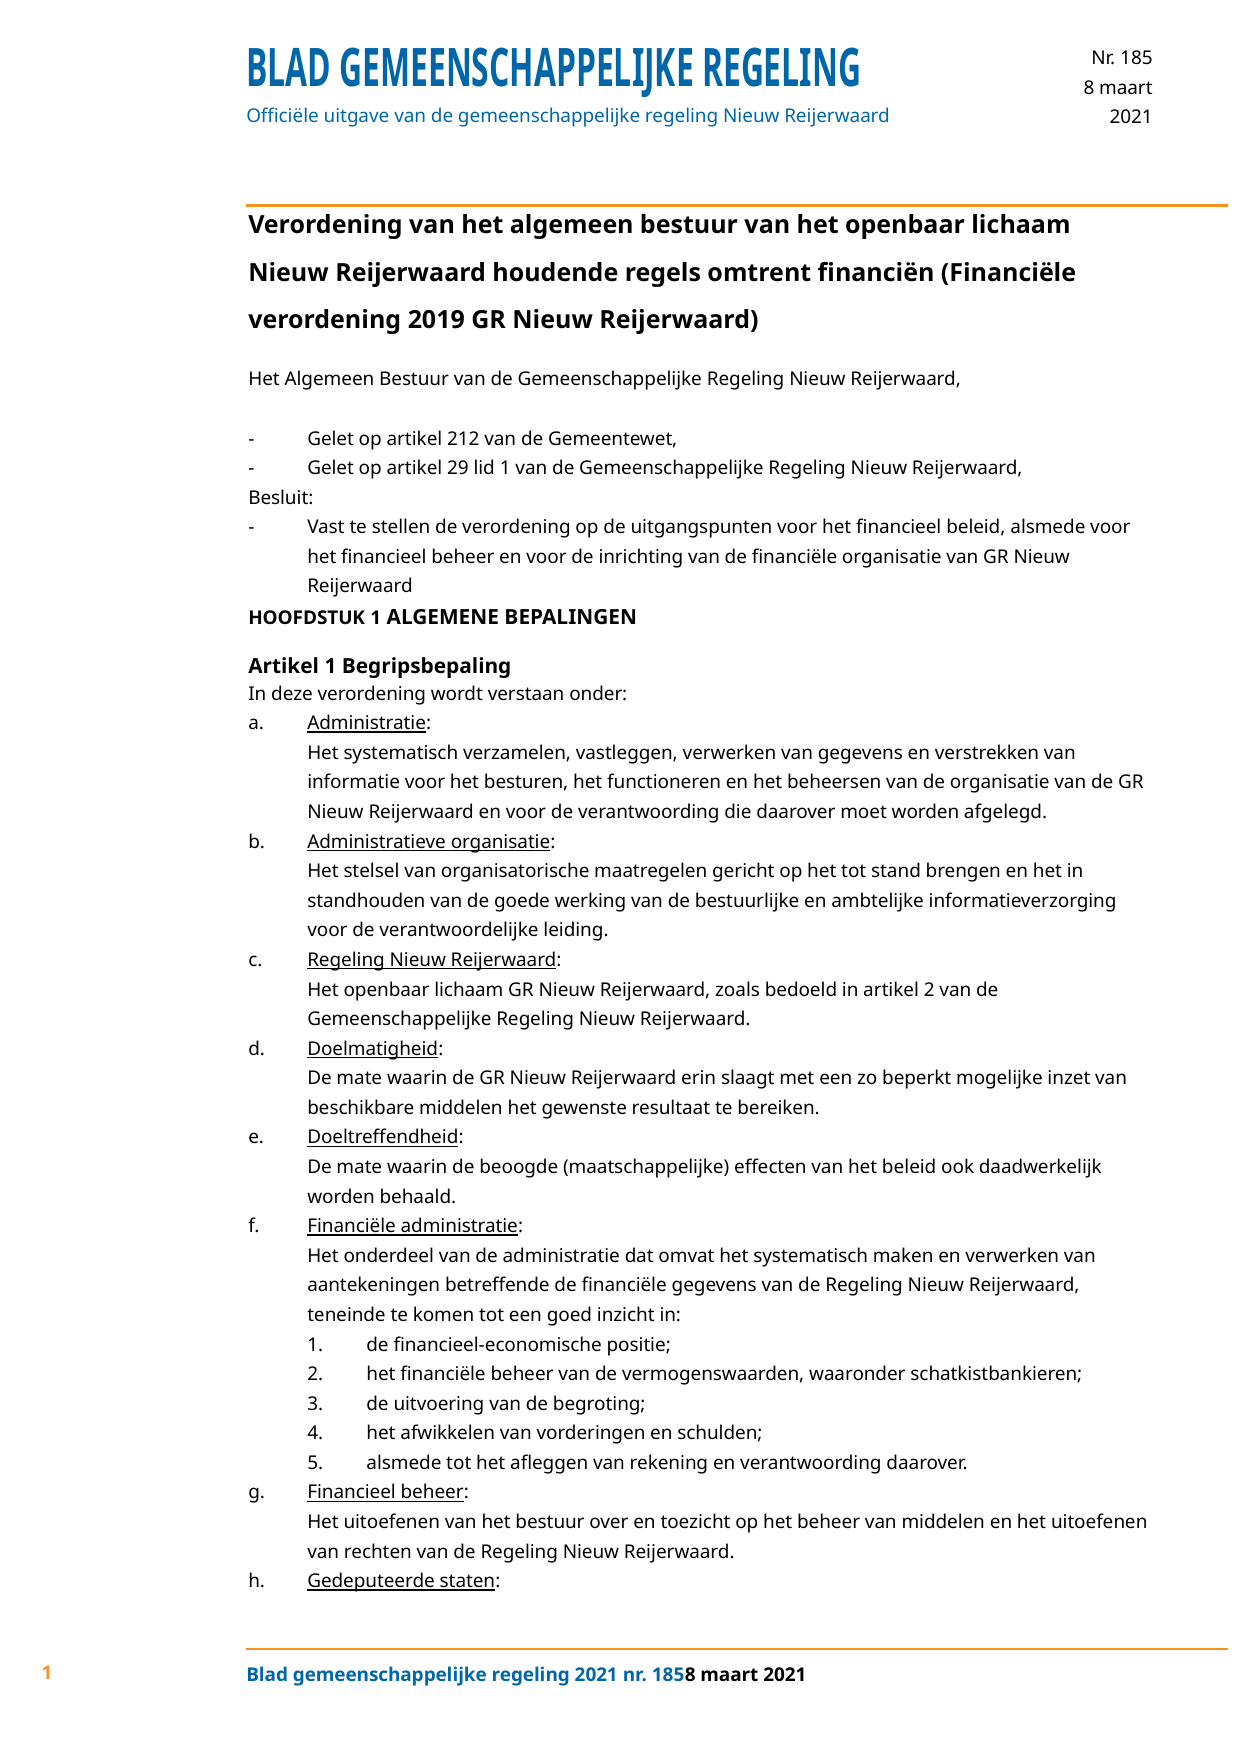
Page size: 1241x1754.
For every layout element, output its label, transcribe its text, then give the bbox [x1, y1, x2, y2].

list Doelmatigheid: [248, 1035, 1152, 1061]
list Regeling Nieuw Reijerwaard: [248, 946, 1152, 972]
text Artikel 1 Begripsbepaling [248, 651, 1152, 680]
list alsmede tot het afleggen van rekening en verantwoording daarover. [307, 1449, 1152, 1475]
list Administratieve organisatie: [248, 828, 1152, 853]
list Doeltreffendheid: [248, 1124, 1152, 1149]
list het financiële beheer van de vermogenswaarden, waaronder schatkistbankieren; [307, 1360, 1152, 1386]
list de financieel-economische positie; [307, 1331, 1152, 1356]
list De mate waarin de beoogde (maatschappelijke) effecten van het beleid ook daadwerkelijk worden behaald. [248, 1153, 1152, 1208]
list Vast te stellen de verordening op de uitgangspunten voor het financieel beleid, alsmede voor het financieel beheer en voor de inrichting van de financiële organisatie van GR Nieuw Reijerwaard [248, 513, 1152, 598]
text Besluit: [248, 484, 1152, 509]
list de uitvoering van de begroting; [307, 1390, 1152, 1416]
list Het onderdeel van de administratie dat omvat het systematisch maken en verwerken van aantekeningen betreffende de financiële gegevens van de Regeling Nieuw Reijerwaard, teneinde te komen tot een goed inzicht in: [248, 1242, 1152, 1327]
list Financiële administratie: [248, 1212, 1152, 1238]
list De mate waarin de GR Nieuw Reijerwaard erin slaagt met een zo beperkt mogelijke inzet van beschikbare middelen het gewenste resultaat te bereiken. [248, 1064, 1152, 1120]
list Het uitoefenen van het bestuur over en toezicht op het beheer van middelen en het uitoefenen van rechten van de Regeling Nieuw Reijerwaard. [248, 1508, 1152, 1563]
list Gedeputeerde staten: [248, 1567, 1152, 1593]
list Gelet op artikel 212 van de Gemeentewet, [248, 425, 1152, 450]
text In deze verordening wordt verstaan onder: [248, 680, 1152, 706]
text Verordening van het algemeen bestuur van het openbaar lichaam Nieuw Reijerwaard houdende regels omtrent financiën (Financiële verordening 2019 GR Nieuw Reijerwaard) [248, 207, 1152, 336]
text Het Algemeen Bestuur van de Gemeenschappelijke Regeling Nieuw Reijerwaard, [248, 366, 1152, 391]
picture [41, 47, 231, 172]
list Het stelsel van organisatorische maatregelen gericht op het tot stand brengen en het in standhouden van de goede werking van de bestuurlijke en ambtelijke informatieverzorging voor de verantwoordelijke leiding. [248, 857, 1152, 942]
list Het systematisch verzamelen, vastleggen, verwerken van gegevens en verstrekken van informatie voor het besturen, het functioneren en het beheersen van de organisatie van de GR Nieuw Reijerwaard en voor de verantwoording die daarover moet worden afgelegd. [248, 739, 1152, 824]
list Administratie: [248, 709, 1152, 735]
list Het openbaar lichaam GR Nieuw Reijerwaard, zoals bedoeld in artikel 2 van de Gemeenschappelijke Regeling Nieuw Reijerwaard. [248, 976, 1152, 1031]
text HOOFDSTUK 1 ALGEMENE BEPALINGEN [248, 602, 1152, 631]
list het afwikkelen van vorderingen en schulden; [307, 1419, 1152, 1445]
list Gelet op artikel 29 lid 1 van de Gemeenschappelijke Regeling Nieuw Reijerwaard, [248, 454, 1152, 480]
list Financieel beheer: [248, 1479, 1152, 1504]
